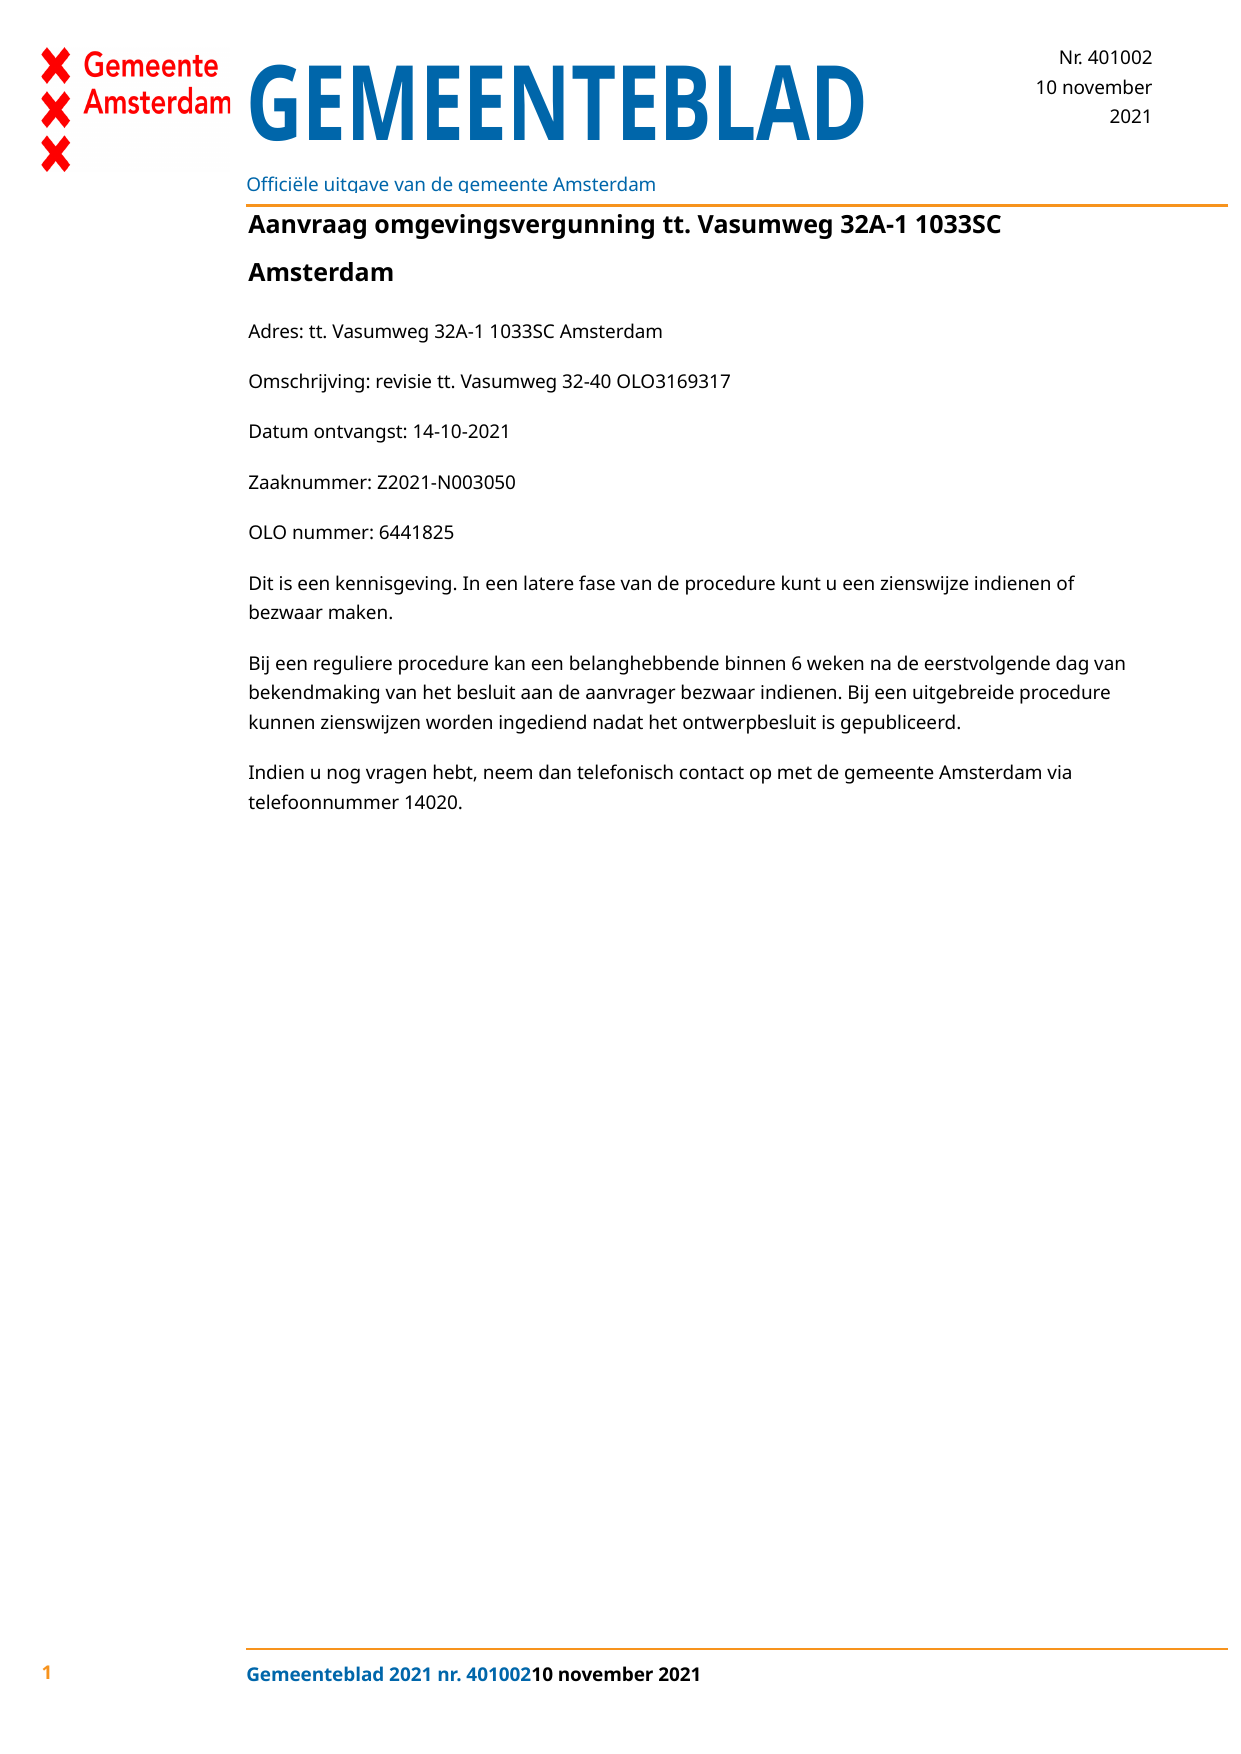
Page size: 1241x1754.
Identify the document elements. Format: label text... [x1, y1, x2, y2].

text Adres: tt. Vasumweg 32A-1 1033SC Amsterdam [248, 318, 1152, 344]
text Dit is een kennisgeving. In een latere fase van de procedure kunt u een zienswijze indienen of bezwaar maken. [248, 570, 1152, 625]
text OLO nummer: 6441825 [248, 519, 1152, 545]
picture [41, 47, 231, 172]
text Omschrijving: revisie tt. Vasumweg 32-40 OLO3169317 [248, 368, 1152, 394]
text Datum ontvangst: 14-10-2021 [248, 419, 1152, 444]
text Aanvraag omgevingsvergunning tt. Vasumweg 32A-1 1033SC Amsterdam [248, 207, 1152, 288]
text Bij een reguliere procedure kan een belanghebbende binnen 6 weken na de eerstvolgende dag van bekendmaking van het besluit aan de aanvrager bezwaar indienen. Bij een uitgebreide procedure kunnen zienswijzen worden ingediend nadat het ontwerpbesluit is gepubliceerd. [248, 650, 1152, 735]
text Indien u nog vragen hebt, neem dan telefonisch contact op met de gemeente Amsterdam via telefoonnummer 14020. [248, 759, 1152, 815]
text Zaaknummer: Z2021-N003050 [248, 469, 1152, 495]
